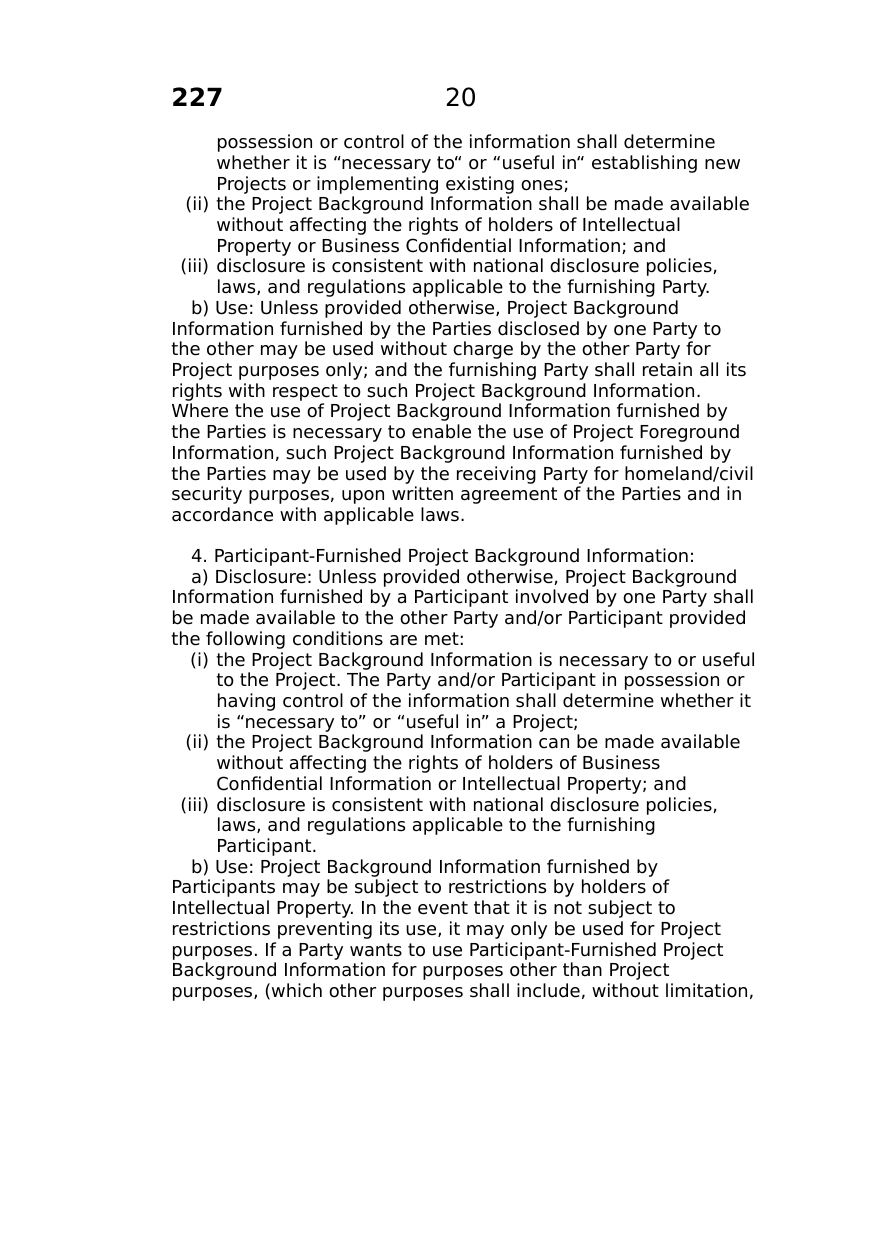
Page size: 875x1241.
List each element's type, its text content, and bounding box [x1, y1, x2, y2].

text 4. Participant-Furnished Project Background Information: [171, 546, 756, 566]
text a) Disclosure: Unless provided otherwise, Project Background Information furnished by a Participant involved by one Party shall be made available to the other Party and/or Participant provided the following conditions are met: [171, 566, 756, 649]
text (i) the Project Background Information is necessary to or useful to the Project. The Party and/or Participant in possession or having control of the information shall determine whether it is “necessary to” or “useful in” a Project; [171, 649, 756, 732]
text possession or control of the information shall determine whether it is “necessary to“ or “useful in“ establishing new Projects or implementing existing ones; [171, 132, 756, 194]
text (iii) disclosure is consistent with national disclosure policies, laws, and regulations applicable to the furnishing Participant. [171, 794, 756, 857]
text b) Use: Project Background Information furnished by Participants may be subject to restrictions by holders of Intellectual Property. In the event that it is not subject to restrictions preventing its use, it may only be used for Project purposes. If a Party wants to use Participant-Furnished Project Background Information for purposes other than Project purposes, (which other purposes shall include, without limitation, [171, 857, 756, 1002]
text (ii) the Project Background Information shall be made available without affecting the rights of holders of Intellectual Property or Business Confidential Information; and [171, 194, 756, 256]
text (iii) disclosure is consistent with national disclosure policies, laws, and regulations applicable to the furnishing Party. [171, 256, 756, 298]
text b) Use: Unless provided otherwise, Project Background Information furnished by the Parties disclosed by one Party to the other may be used without charge by the other Party for Project purposes only; and the furnishing Party shall retain all its rights with respect to such Project Background Information. Where the use of Project Background Information furnished by the Parties is necessary to enable the use of Project Foreground Information, such Project Background Information furnished by the Parties may be used by the receiving Party for homeland/civil security purposes, upon written agreement of the Parties and in accordance with applicable laws. [171, 298, 756, 526]
text (ii) the Project Background Information can be made available without affecting the rights of holders of Business Confidential Information or Intellectual Property; and [171, 732, 756, 794]
